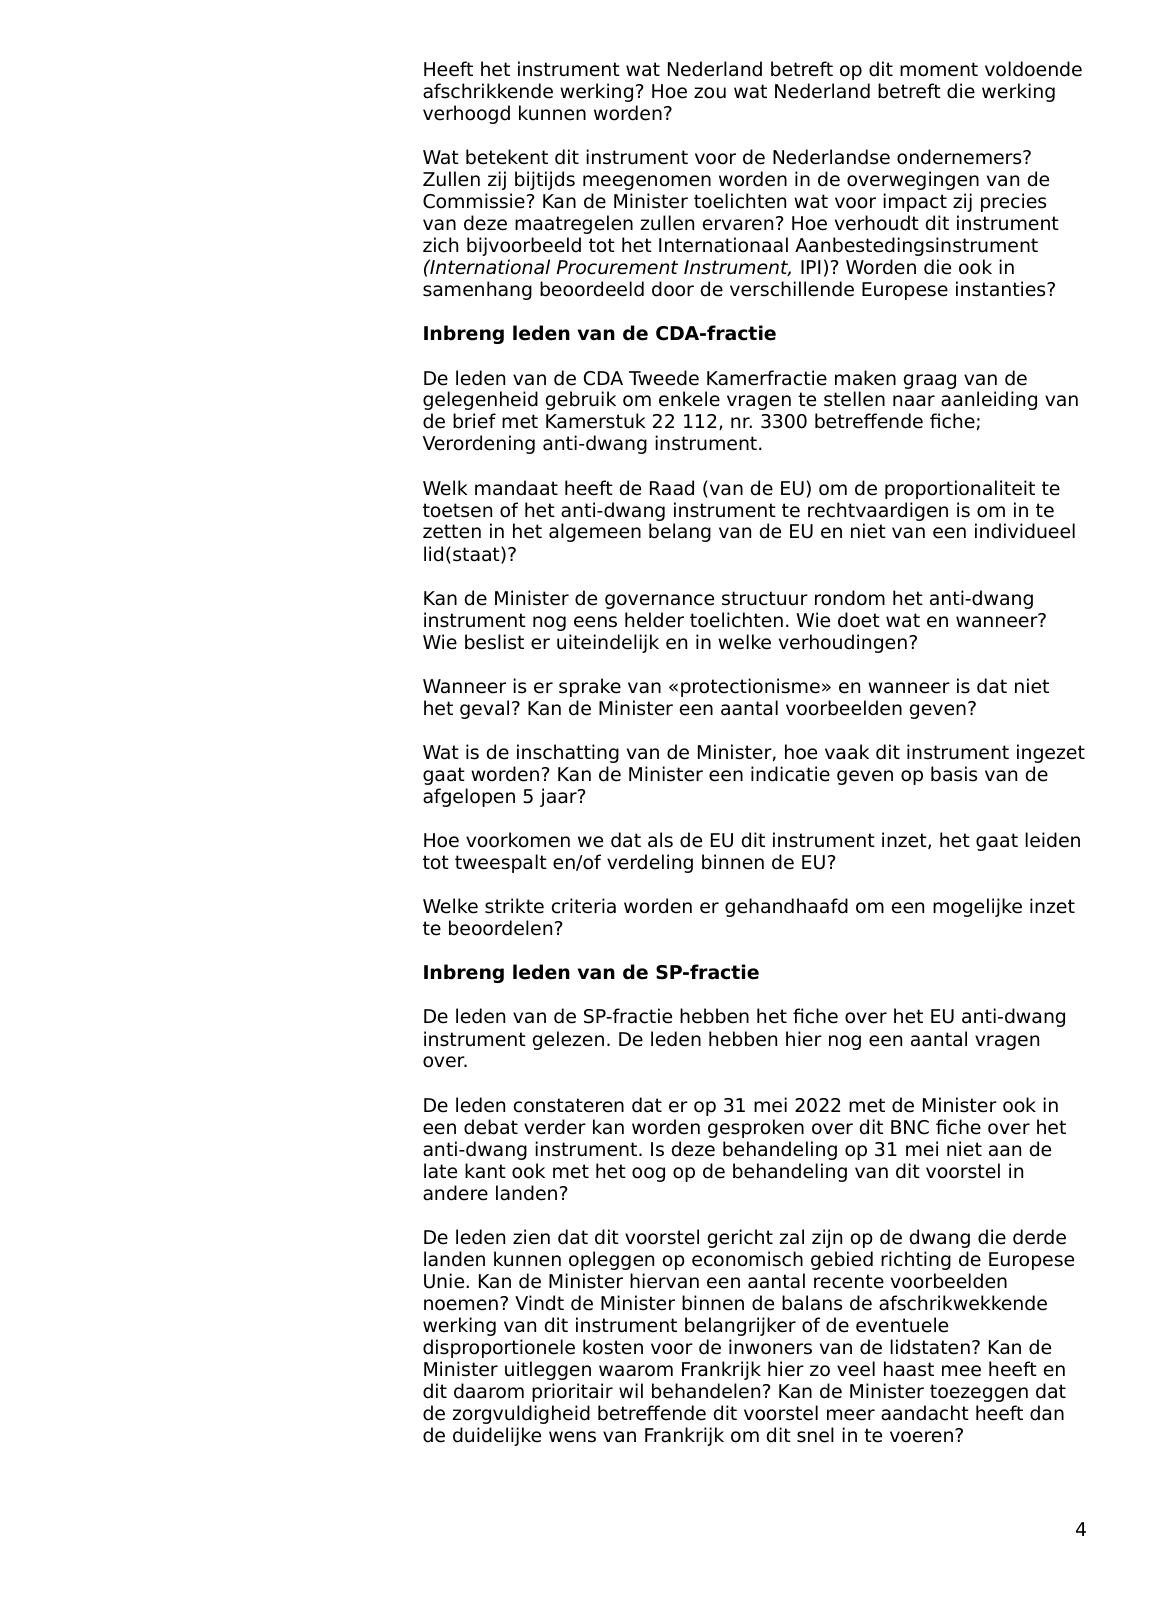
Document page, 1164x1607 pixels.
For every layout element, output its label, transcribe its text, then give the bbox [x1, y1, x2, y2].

text Wat is de inschatting van de Minister, hoe vaak dit instrument ingezet gaat worden? Kan de Minister een indicatie geven op basis van de afgelopen 5 jaar? [422, 742, 1087, 808]
text De leden constateren dat er op 31 mei 2022 met de Minister ook in een debat verder kan worden gesproken over dit BNC fiche over het anti-dwang instrument. Is deze behandeling op 31 mei niet aan de late kant ook met het oog op de behandeling van dit voorstel in andere landen? [422, 1094, 1087, 1204]
text De leden van de SP-fractie hebben het fiche over het EU anti-dwang instrument gelezen. De leden hebben hier nog een aantal vragen over. [422, 1006, 1087, 1072]
text Wat betekent dit instrument voor de Nederlandse ondernemers? Zullen zij bijtijds meegenomen worden in de overwegingen van de Commissie? Kan de Minister toelichten wat voor impact zij precies van deze maatregelen zullen ervaren? Hoe verhoudt dit instrument zich bijvoorbeeld tot het Internationaal Aanbestedingsinstrument (International Procurement Instrument, IPI)? Worden die ook in samenhang beoordeeld door de verschillende Europese instanties? [422, 147, 1087, 301]
text Heeft het instrument wat Nederland betreft op dit moment voldoende afschrikkende werking? Hoe zou wat Nederland betreft die werking verhoogd kunnen worden? [422, 59, 1087, 125]
text Hoe voorkomen we dat als de EU dit instrument inzet, het gaat leiden tot tweespalt en/of verdeling binnen de EU? [422, 830, 1087, 874]
text Welke strikte criteria worden er gehandhaafd om een mogelijke inzet te beoordelen? [422, 896, 1087, 940]
subtitle Inbreng leden van de SP-fractie [422, 962, 1087, 984]
text De leden van de CDA Tweede Kamerfractie maken graag van de gelegenheid gebruik om enkele vragen te stellen naar aanleiding van de brief met Kamerstuk 22 112, nr. 3300 betreffende fiche; Verordening anti-dwang instrument. [422, 367, 1087, 455]
text Wanneer is er sprake van «protectionisme» en wanneer is dat niet het geval? Kan de Minister een aantal voorbeelden geven? [422, 676, 1087, 720]
subtitle Inbreng leden van de CDA-fractie [422, 323, 1087, 345]
text De leden zien dat dit voorstel gericht zal zijn op de dwang die derde landen kunnen opleggen op economisch gebied richting de Europese Unie. Kan de Minister hiervan een aantal recente voorbeelden noemen? Vindt de Minister binnen de balans de afschrikwekkende werking van dit instrument belangrijker of de eventuele disproportionele kosten voor de inwoners van de lidstaten? Kan de Minister uitleggen waarom Frankrijk hier zo veel haast mee heeft en dit daarom prioritair wil behandelen? Kan de Minister toezeggen dat de zorgvuldigheid betreffende dit voorstel meer aandacht heeft dan de duidelijke wens van Frankrijk om dit snel in te voeren? [422, 1227, 1087, 1446]
text Welk mandaat heeft de Raad (van de EU) om de proportionaliteit te toetsen of het anti-dwang instrument te rechtvaardigen is om in te zetten in het algemeen belang van de EU en niet van een individueel lid(staat)? [422, 477, 1087, 565]
text Kan de Minister de governance structuur rondom het anti-dwang instrument nog eens helder toelichten. Wie doet wat en wanneer? Wie beslist er uiteindelijk en in welke verhoudingen? [422, 588, 1087, 653]
